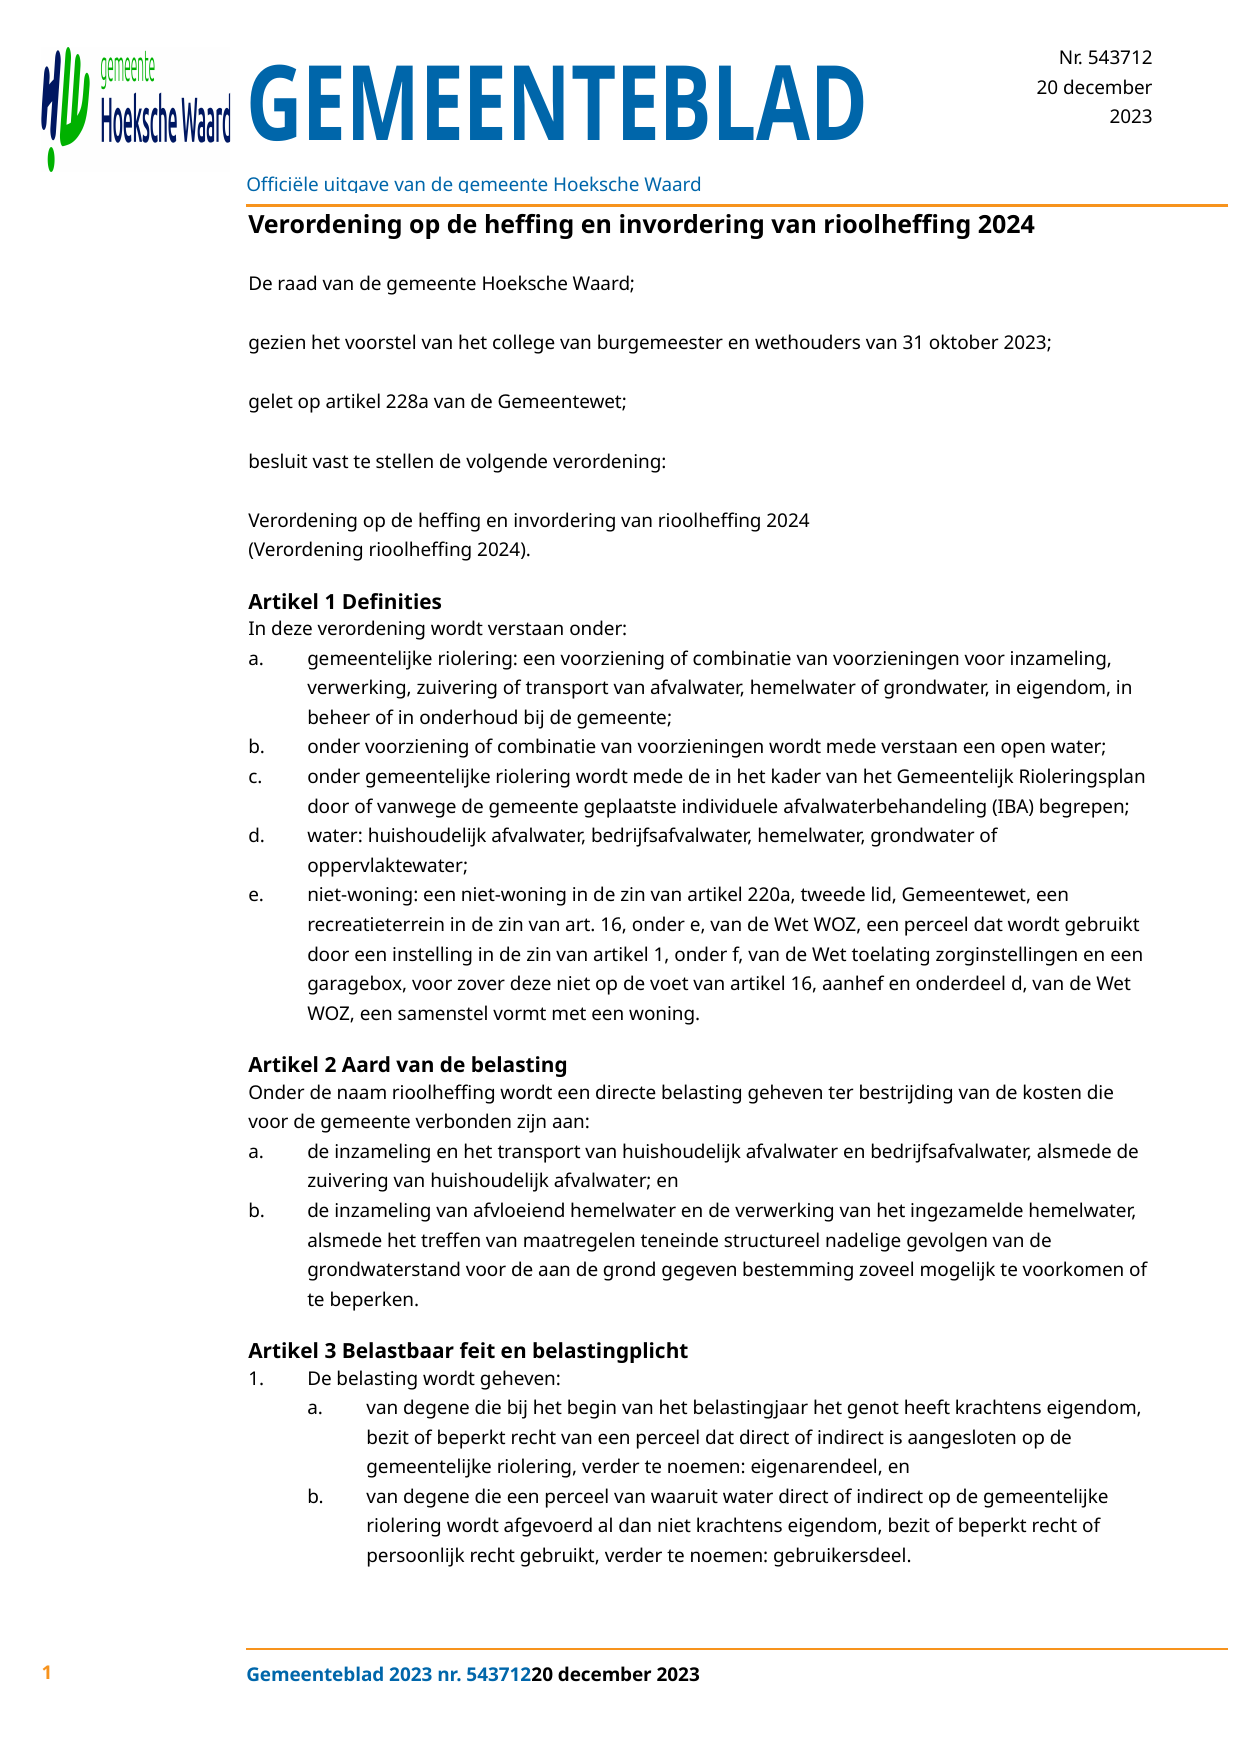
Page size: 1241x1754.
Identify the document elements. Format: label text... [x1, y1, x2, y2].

list de inzameling van afvloeiend hemelwater en de verwerking van het ingezamelde hemelwater, alsmede het treffen van maatregelen teneinde structureel nadelige gevolgen van de grondwaterstand voor de aan de grond gegeven bestemming zoveel mogelijk te voorkomen of te beperken. [248, 1197, 1152, 1312]
text Artikel 3 Belastbaar feit en belastingplicht [248, 1336, 1152, 1365]
list de inzameling en het transport van huishoudelijk afvalwater en bedrijfsafvalwater, alsmede de zuivering van huishoudelijk afvalwater; en [248, 1138, 1152, 1193]
text (Verordening rioolheffing 2024). [248, 537, 1152, 562]
list gemeentelijke riolering: een voorziening of combinatie van voorzieningen voor inzameling, verwerking, zuivering of transport van afvalwater, hemelwater of grondwater, in eigendom, in beheer of in onderhoud bij de gemeente; [248, 645, 1152, 730]
list water: huishoudelijk afvalwater, bedrijfsafvalwater, hemelwater, grondwater of oppervlaktewater; [248, 822, 1152, 878]
picture [41, 47, 231, 172]
list niet-woning: een niet-woning in de zin van artikel 220a, tweede lid, Gemeentewet, een recreatieterrein in de zin van art. 16, onder e, van de Wet WOZ, een perceel dat wordt gebruikt door een instelling in de zin van artikel 1, onder f, van de Wet toelating zorginstellingen en een garagebox, voor zover deze niet op de voet van artikel 16, aanhef en onderdeel d, van de Wet WOZ, een samenstel vormt met een woning. [248, 882, 1152, 1026]
list van degene die bij het begin van het belastingjaar het genot heeft krachtens eigendom, bezit of beperkt recht van een perceel dat direct of indirect is aangesloten op de gemeentelijke riolering, verder te noemen: eigenarendeel, en [307, 1394, 1152, 1479]
text Onder de naam rioolheffing wordt een directe belasting geheven ter bestrijding van de kosten die voor de gemeente verbonden zijn aan: [248, 1079, 1152, 1134]
text gelet op artikel 228a van de Gemeentewet; [248, 389, 1152, 414]
list onder voorziening of combinatie van voorzieningen wordt mede verstaan een open water; [248, 734, 1152, 759]
text In deze verordening wordt verstaan onder: [248, 615, 1152, 641]
text besluit vast te stellen de volgende verordening: [248, 448, 1152, 473]
text Verordening op de heffing en invordering van rioolheffing 2024 [248, 207, 1152, 241]
text Artikel 1 Definities [248, 587, 1152, 615]
text Artikel 2 Aard van de belasting [248, 1050, 1152, 1079]
list onder gemeentelijke riolering wordt mede de in het kader van het Gemeentelijk Rioleringsplan door of vanwege de gemeente geplaatste individuele afvalwaterbehandeling (IBA) begrepen; [248, 763, 1152, 819]
text De raad van de gemeente Hoeksche Waard; [248, 270, 1152, 296]
list van degene die een perceel van waaruit water direct of indirect op de gemeentelijke riolering wordt afgevoerd al dan niet krachtens eigendom, bezit of beperkt recht of persoonlijk recht gebruikt, verder te noemen: gebruikersdeel. [307, 1483, 1152, 1568]
text gezien het voorstel van het college van burgemeester en wethouders van 31 oktober 2023; [248, 329, 1152, 355]
list De belasting wordt geheven: [248, 1365, 1152, 1391]
text Verordening op de heffing en invordering van rioolheffing 2024 [248, 507, 1152, 533]
